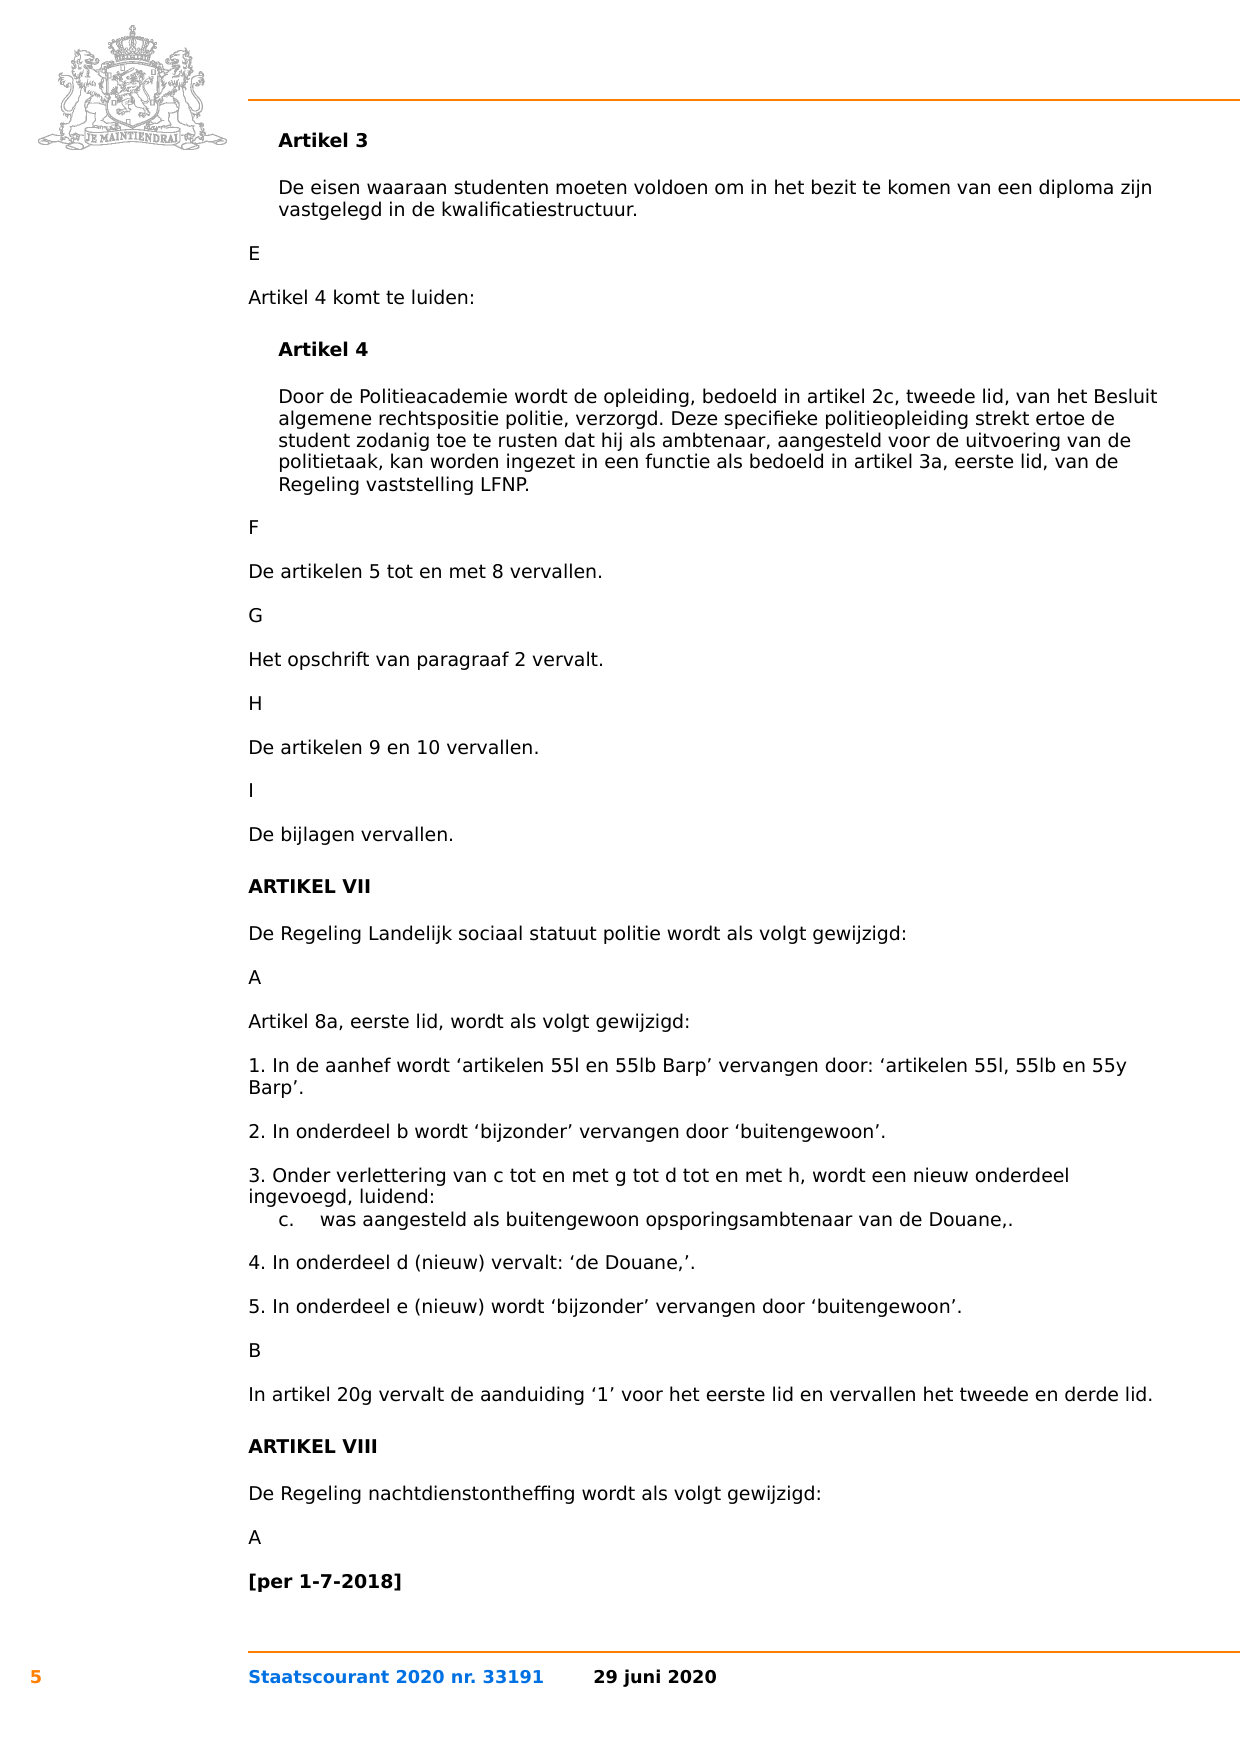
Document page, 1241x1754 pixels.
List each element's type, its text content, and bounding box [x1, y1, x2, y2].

text 4. In onderdeel d (nieuw) vervalt: ‘de Douane,’. [248, 1252, 1163, 1274]
text Het opschrift van paragraaf 2 vervalt. [248, 649, 1163, 671]
text A [248, 967, 1163, 989]
text De artikelen 5 tot en met 8 vervallen. [248, 561, 1163, 583]
text E [248, 243, 1163, 265]
text A [248, 1527, 1163, 1549]
picture [38, 25, 227, 150]
text B [248, 1340, 1163, 1362]
text De Regeling nachtdienstontheffing wordt als volgt gewijzigd: [248, 1483, 1163, 1505]
text De bijlagen vervallen. [248, 824, 1163, 846]
subtitle ARTIKEL VII [248, 876, 1163, 898]
text Artikel 8a, eerste lid, wordt als volgt gewijzigd: [248, 1011, 1163, 1033]
text 5. In onderdeel e (nieuw) wordt ‘bijzonder’ vervangen door ‘buitengewoon’. [248, 1296, 1163, 1318]
text F [248, 517, 1163, 539]
text Artikel 4 komt te luiden: [248, 287, 1163, 308]
subtitle Artikel 4 [278, 338, 1163, 361]
text De Regeling Landelijk sociaal statuut politie wordt als volgt gewijzigd: [248, 923, 1163, 945]
text c. was aangesteld als buitengewoon opsporingsambtenaar van de Douane,. [278, 1208, 1163, 1230]
text Door de Politieacademie wordt de opleiding, bedoeld in artikel 2c, tweede lid, van het Besluit algemene rechtspositie politie, verzorgd. Deze specifieke politieopleiding strekt ertoe de student zodanig toe te rusten dat hij als ambtenaar, aangesteld voor de uitvoering van de politietaak, kan worden ingezet in een functie als bedoeld in artikel 3a, eerste lid, van de Regeling vaststelling LFNP. [278, 386, 1163, 495]
text De eisen waaraan studenten moeten voldoen om in het bezit te komen van een diploma zijn vastgelegd in de kwalificatiestructuur. [278, 177, 1163, 221]
text [per 1-7-2018] [248, 1571, 1163, 1592]
text 2. In onderdeel b wordt ‘bijzonder’ vervangen door ‘buitengewoon’. [248, 1121, 1163, 1143]
text In artikel 20g vervalt de aanduiding ‘1’ voor het eerste lid en vervallen het tweede en derde lid. [248, 1384, 1163, 1406]
text 1. In de aanhef wordt ‘artikelen 55l en 55lb Barp’ vervangen door: ‘artikelen 55l, 55lb en 55y Barp’. [248, 1055, 1163, 1099]
subtitle ARTIKEL VIII [248, 1436, 1163, 1458]
subtitle Artikel 3 [278, 130, 1163, 152]
text I [248, 780, 1163, 802]
text G [248, 605, 1163, 627]
text H [248, 693, 1163, 715]
text 3. Onder verlettering van c tot en met g tot d tot en met h, wordt een nieuw onderdeel ingevoegd, luidend: [248, 1164, 1163, 1208]
text De artikelen 9 en 10 vervallen. [248, 737, 1163, 758]
